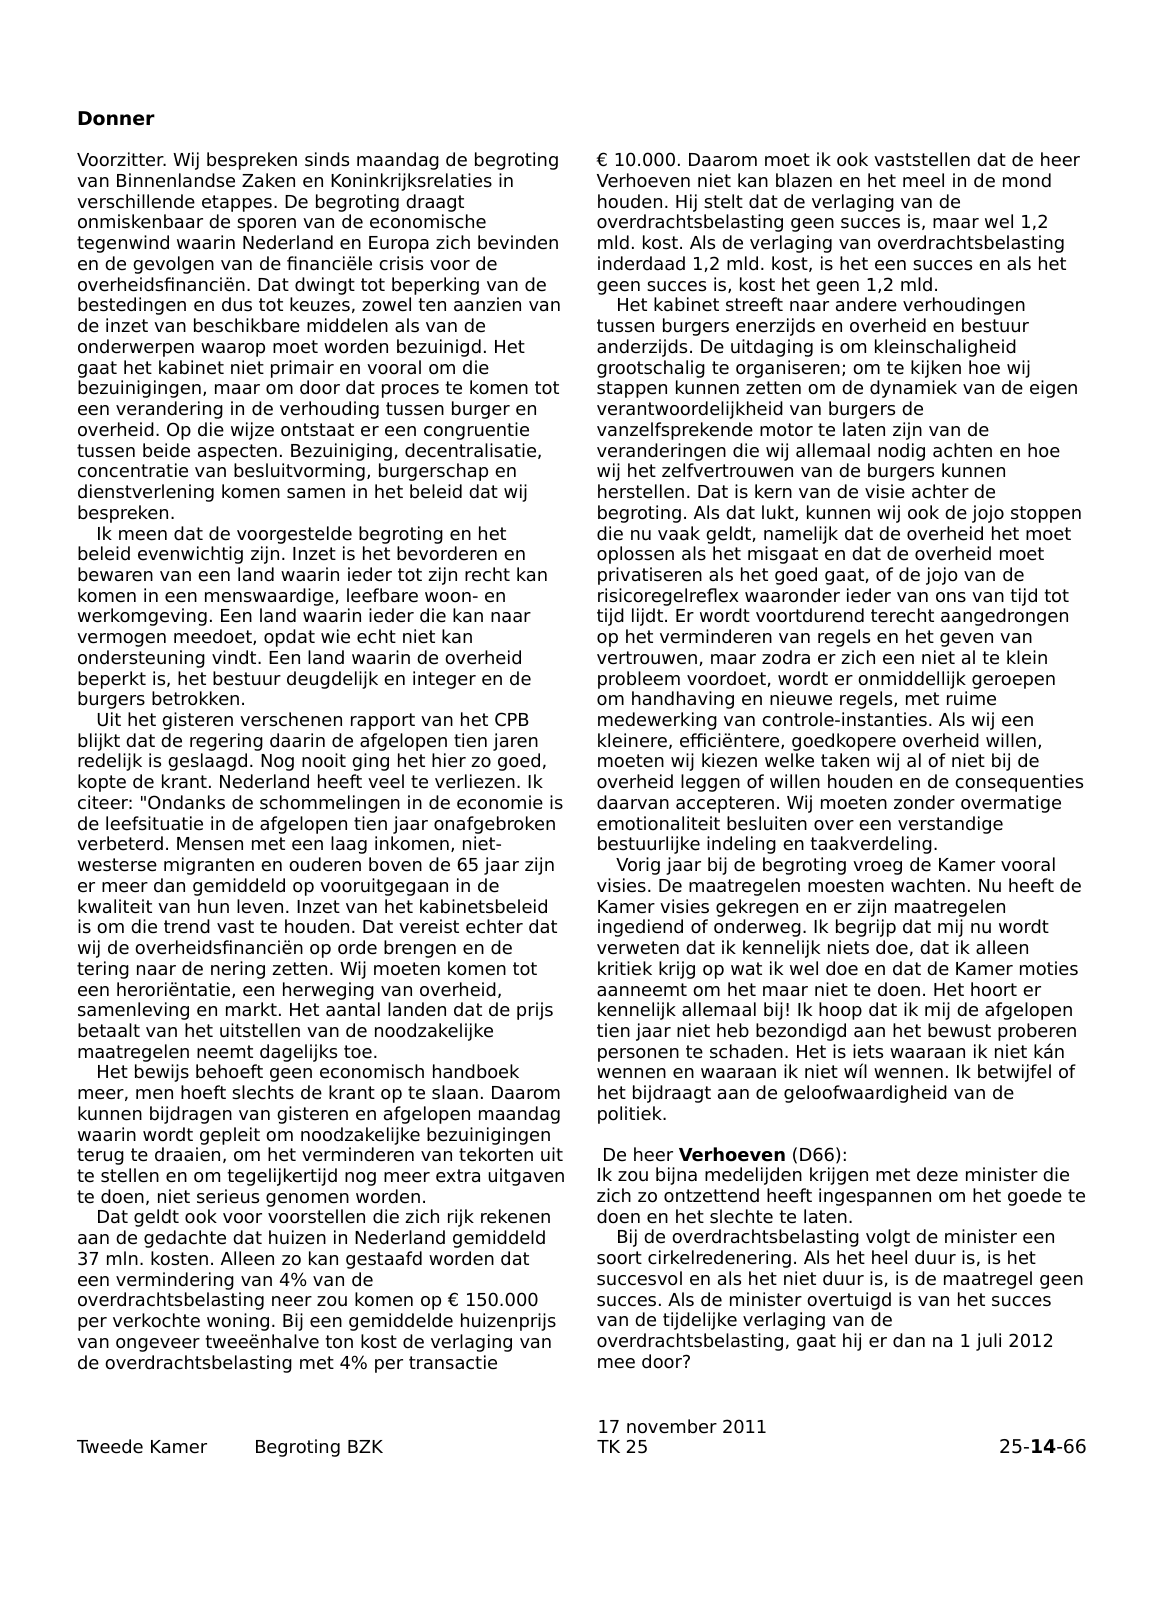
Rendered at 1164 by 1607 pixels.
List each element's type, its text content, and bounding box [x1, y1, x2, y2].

text Uit het gisteren verschenen rapport van het CPB blijkt dat de regering daarin de afgelopen tien jaren redelijk is geslaagd. Nog nooit ging het hier zo goed, kopte de krant. Nederland heeft veel te verliezen. Ik citeer: "Ondanks de schommelingen in de economie is de leefsituatie in de afgelopen tien jaar onafgebroken verbeterd. Mensen met een laag inkomen, niet-westerse migranten en ouderen boven de 65 jaar zijn er meer dan gemiddeld op vooruitgegaan in de kwaliteit van hun leven. Inzet van het kabinetsbeleid is om die trend vast te houden. Dat vereist echter dat wij de overheidsfinanciën op orde brengen en de tering naar de nering zetten. Wij moeten komen tot een heroriëntatie, een herweging van overheid, samenleving en markt. Het aantal landen dat de prijs betaalt van het uitstellen van de noodzakelijke maatregelen neemt dagelijks toe. [77, 710, 567, 1062]
text Voorzitter. Wij bespreken sinds maandag de begroting van Binnenlandse Zaken en Koninkrijksrelaties in verschillende etappes. De begroting draagt onmiskenbaar de sporen van de economische tegenwind waarin Nederland en Europa zich bevinden en de gevolgen van de financiële crisis voor de overheidsfinanciën. Dat dwingt tot beperking van de bestedingen en dus tot keuzes, zowel ten aanzien van de inzet van beschikbare middelen als van de onderwerpen waarop moet worden bezuinigd. Het gaat het kabinet niet primair en vooral om die bezuinigingen, maar om door dat proces te komen tot een verandering in de verhouding tussen burger en overheid. Op die wijze ontstaat er een congruentie tussen beide aspecten. Bezuiniging, decentralisatie, concentratie van besluitvorming, burgerschap en dienstverlening komen samen in het beleid dat wij bespreken. [77, 150, 567, 523]
text Dat geldt ook voor voorstellen die zich rijk rekenen aan de gedachte dat huizen in Nederland gemiddeld 37 mln. kosten. Alleen zo kan gestaafd worden dat een vermindering van 4% van de overdrachtsbelasting neer zou komen op € 150.000 per verkochte woning. Bij een gemiddelde huizenprijs van ongeveer tweeënhalve ton kost de verlaging van de overdrachtsbelasting met 4% per transactie [77, 1207, 567, 1373]
text Ik zou bijna medelijden krijgen met deze minister die zich zo ontzettend heeft ingespannen om het goede te doen en het slechte te laten. [596, 1165, 1087, 1227]
text Vorig jaar bij de begroting vroeg de Kamer vooral visies. De maatregelen moesten wachten. Nu heeft de Kamer visies gekregen en er zijn maatregelen ingediend of onderweg. Ik begrijp dat mij nu wordt verweten dat ik kennelijk niets doe, dat ik alleen kritiek krijg op wat ik wel doe en dat de Kamer moties aanneemt om het maar niet te doen. Het hoort er kennelijk allemaal bij! Ik hoop dat ik mij de afgelopen tien jaar niet heb bezondigd aan het bewust proberen personen te schaden. Het is iets waaraan ik niet kán wennen en waaraan ik niet wíl wennen. Ik betwijfel of het bijdraagt aan de geloofwaardigheid van de politiek. [596, 855, 1087, 1124]
text Ik meen dat de voorgestelde begroting en het beleid evenwichtig zijn. Inzet is het bevorderen en bewaren van een land waarin ieder tot zijn recht kan komen in een menswaardige, leefbare woon- en werkomgeving. Een land waarin ieder die kan naar vermogen meedoet, opdat wie echt niet kan ondersteuning vindt. Een land waarin de overheid beperkt is, het bestuur deugdelijk en integer en de burgers betrokken. [77, 523, 567, 710]
text Bij de overdrachtsbelasting volgt de minister een soort cirkelredenering. Als het heel duur is, is het succesvol en als het niet duur is, is de maatregel geen succes. Als de minister overtuigd is van het succes van de tijdelijke verlaging van de overdrachtsbelasting, gaat hij er dan na 1 juli 2012 mee door? [596, 1227, 1087, 1372]
text € 10.000. Daarom moet ik ook vaststellen dat de heer Verhoeven niet kan blazen en het meel in de mond houden. Hij stelt dat de verlaging van de overdrachtsbelasting geen succes is, maar wel 1,2 mld. kost. Als de verlaging van overdrachtsbelasting inderdaad 1,2 mld. kost, is het een succes en als het geen succes is, kost het geen 1,2 mld. [596, 150, 1087, 295]
text Het kabinet streeft naar andere verhoudingen tussen burgers enerzijds en overheid en bestuur anderzijds. De uitdaging is om kleinschaligheid grootschalig te organiseren; om te kijken hoe wij stappen kunnen zetten om de dynamiek van de eigen verantwoordelijkheid van burgers de vanzelfsprekende motor te laten zijn van de veranderingen die wij allemaal nodig achten en hoe wij het zelfvertrouwen van de burgers kunnen herstellen. Dat is kern van de visie achter de begroting. Als dat lukt, kunnen wij ook de jojo stoppen die nu vaak geldt, namelijk dat de overheid het moet oplossen als het misgaat en dat de overheid moet privatiseren als het goed gaat, of de jojo van de risicoregelreflex waaronder ieder van ons van tijd tot tijd lijdt. Er wordt voortdurend terecht aangedrongen op het verminderen van regels en het geven van vertrouwen, maar zodra er zich een niet al te klein probleem voordoet, wordt er onmiddellijk geroepen om handhaving en nieuwe regels, met ruime medewerking van controle-instanties. Als wij een kleinere, efficiëntere, goedkopere overheid willen, moeten wij kiezen welke taken wij al of niet bij de overheid leggen of willen houden en de consequenties daarvan accepteren. Wij moeten zonder overmatige emotionaliteit besluiten over een verstandige bestuurlijke indeling en taakverdeling. [596, 295, 1087, 855]
text De heer Verhoeven (D66): [596, 1144, 1087, 1165]
text Het bewijs behoeft geen economisch handboek meer, men hoeft slechts de krant op te slaan. Daarom kunnen bijdragen van gisteren en afgelopen maandag waarin wordt gepleit om noodzakelijke bezuinigingen terug te draaien, om het verminderen van tekorten uit te stellen en om tegelijkertijd nog meer extra uitgaven te doen, niet serieus genomen worden. [77, 1062, 567, 1207]
